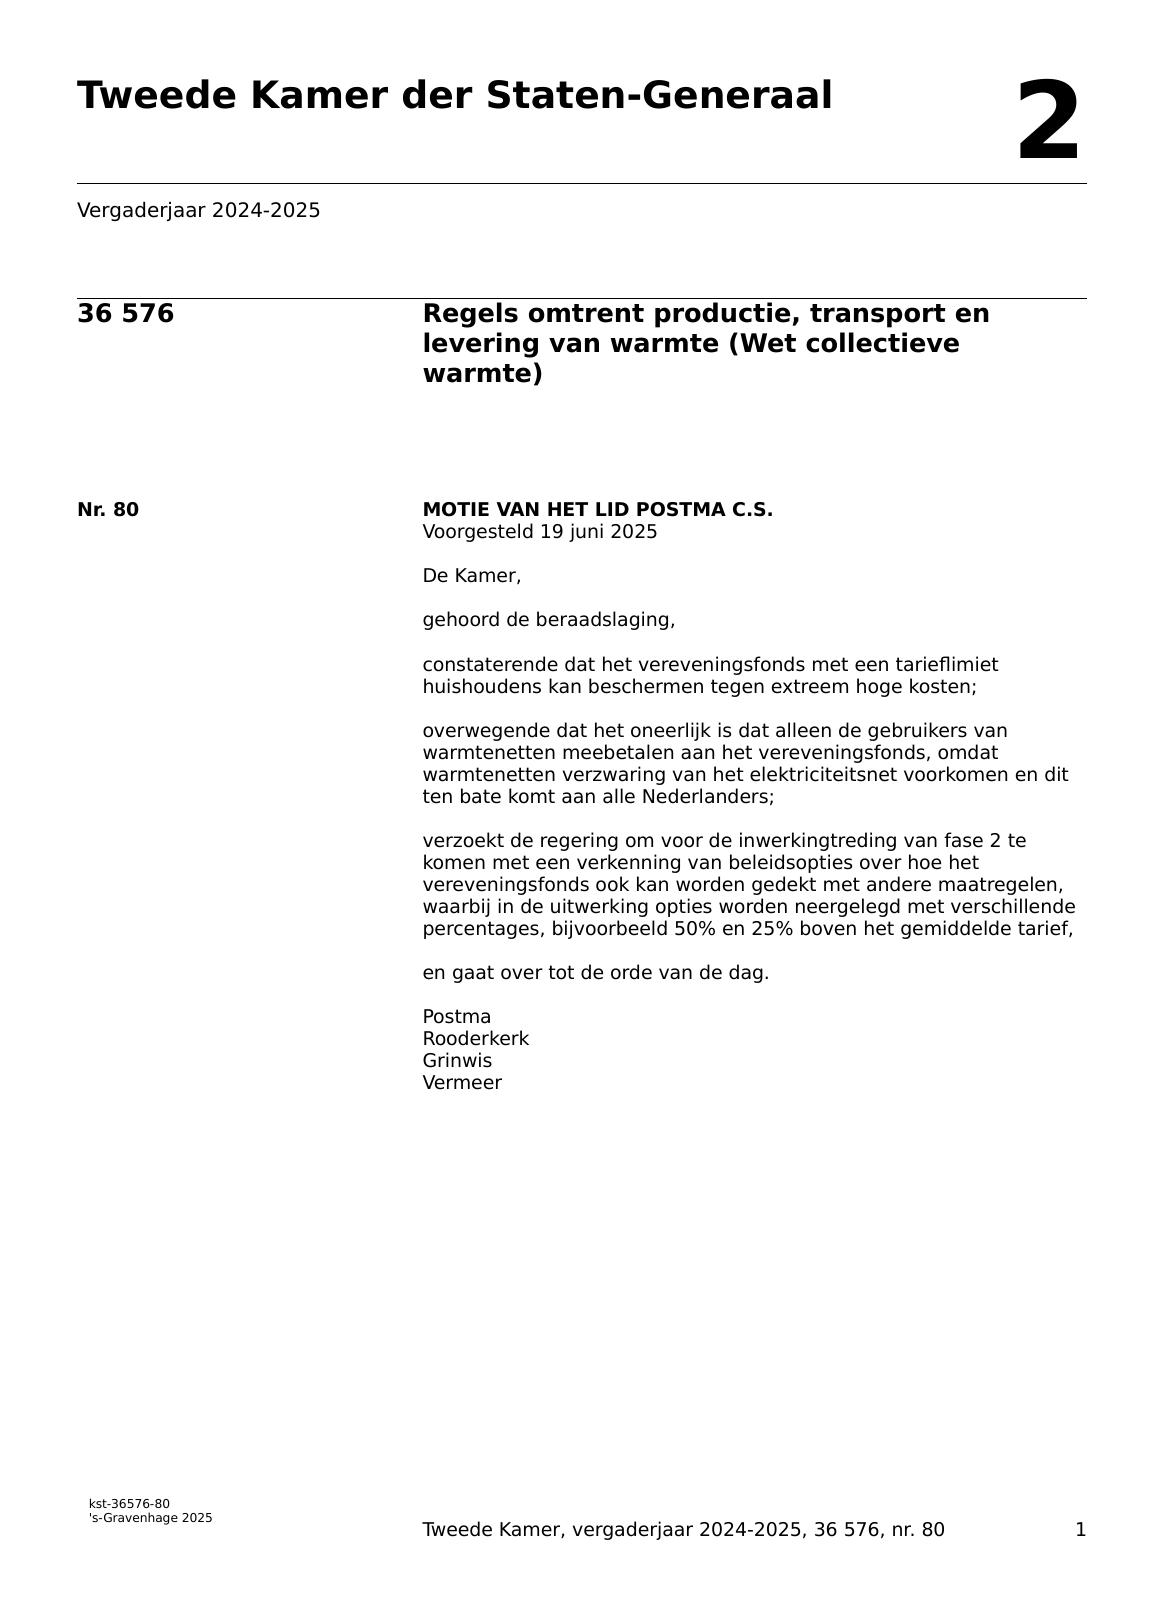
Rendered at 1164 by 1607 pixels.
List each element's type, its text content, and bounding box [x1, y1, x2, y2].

text Grinwis [422, 1050, 1087, 1072]
table_header Tweede Kamer der Staten-Generaal [77, 59, 886, 183]
text gehoord de beraadslaging, [422, 609, 1087, 631]
text Rooderkerk [422, 1028, 1087, 1050]
text verzoekt de regering om voor de inwerkingtreding van fase 2 te komen met een verkenning van beleidsopties over hoe het vereveningsfonds ook kan worden gedekt met andere maatregelen, waarbij in de uitwerking opties worden neergelegd met verschillende percentages, bijvoorbeeld 50% en 25% boven het gemiddelde tarief, [422, 830, 1087, 940]
subtitle Nr. 80 MOTIE VAN HET LID POSTMA C.S. [77, 499, 1087, 521]
table_header 2 [886, 59, 1087, 183]
text overwegende dat het oneerlijk is dat alleen de gebruikers van warmtenetten meebetalen aan het vereveningsfonds, omdat warmtenetten verzwaring van het elektriciteitsnet voorkomen en dit ten bate komt aan alle Nederlanders; [422, 720, 1087, 808]
text Voorgesteld 19 juni 2025 [422, 521, 1087, 543]
text 's-Gravenhage 2025 [88, 1511, 323, 1525]
text Vermeer [422, 1072, 1087, 1094]
text De Kamer, [422, 565, 1087, 587]
text en gaat over tot de orde van de dag. [422, 962, 1087, 984]
table_cell Vergaderjaar 2024-2025 [77, 184, 1087, 298]
text kst-36576-80 [88, 1497, 323, 1511]
text constaterende dat het vereveningsfonds met een tarieflimiet huishoudens kan beschermen tegen extreem hoge kosten; [422, 653, 1087, 697]
subtitle 36 576 Regels omtrent productie, transport en levering van warmte (Wet collectieve warmte) [77, 299, 1087, 388]
text Postma [422, 1006, 1087, 1028]
